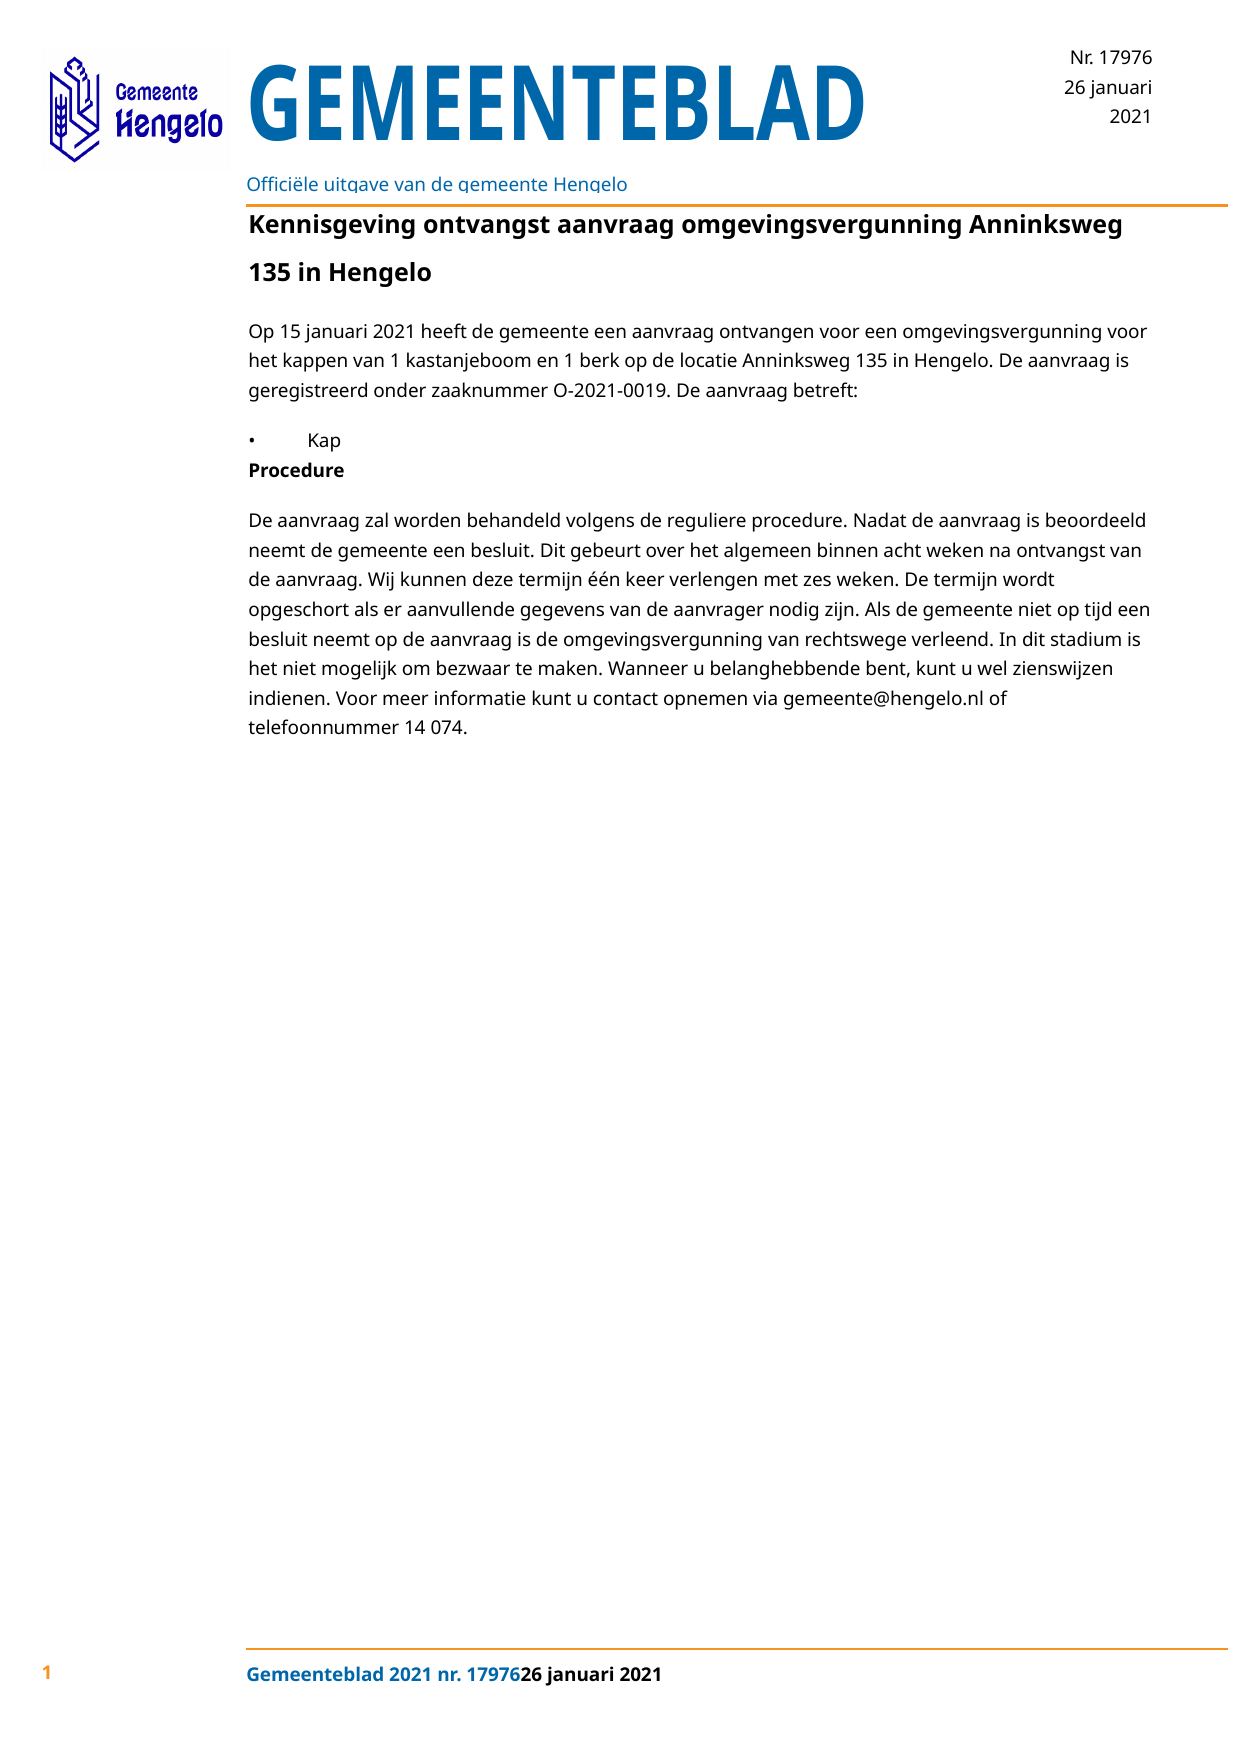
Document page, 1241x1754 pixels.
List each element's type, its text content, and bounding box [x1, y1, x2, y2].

list Kap [248, 427, 1152, 453]
picture [41, 47, 231, 172]
text Kennisgeving ontvangst aanvraag omgevingsvergunning Anninksweg 135 in Hengelo [248, 207, 1152, 288]
text Procedure [248, 457, 1152, 483]
text Op 15 januari 2021 heeft de gemeente een aanvraag ontvangen voor een omgevingsvergunning voor het kappen van 1 kastanjeboom en 1 berk op de locatie Anninksweg 135 in Hengelo. De aanvraag is geregistreerd onder zaaknummer O-2021-0019. De aanvraag betreft: [248, 318, 1152, 403]
text De aanvraag zal worden behandeld volgens de reguliere procedure. Nadat de aanvraag is beoordeeld neemt de gemeente een besluit. Dit gebeurt over het algemeen binnen acht weken na ontvangst van de aanvraag. Wij kunnen deze termijn één keer verlengen met zes weken. De termijn wordt opgeschort als er aanvullende gegevens van de aanvrager nodig zijn. Als de gemeente niet op tijd een besluit neemt op de aanvraag is de omgevingsvergunning van rechtswege verleend. In dit stadium is het niet mogelijk om bezwaar te maken. Wanneer u belanghebbende bent, kunt u wel zienswijzen indienen. Voor meer informatie kunt u contact opnemen via gemeente@hengelo.nl of telefoonnummer 14 074. [248, 507, 1152, 740]
